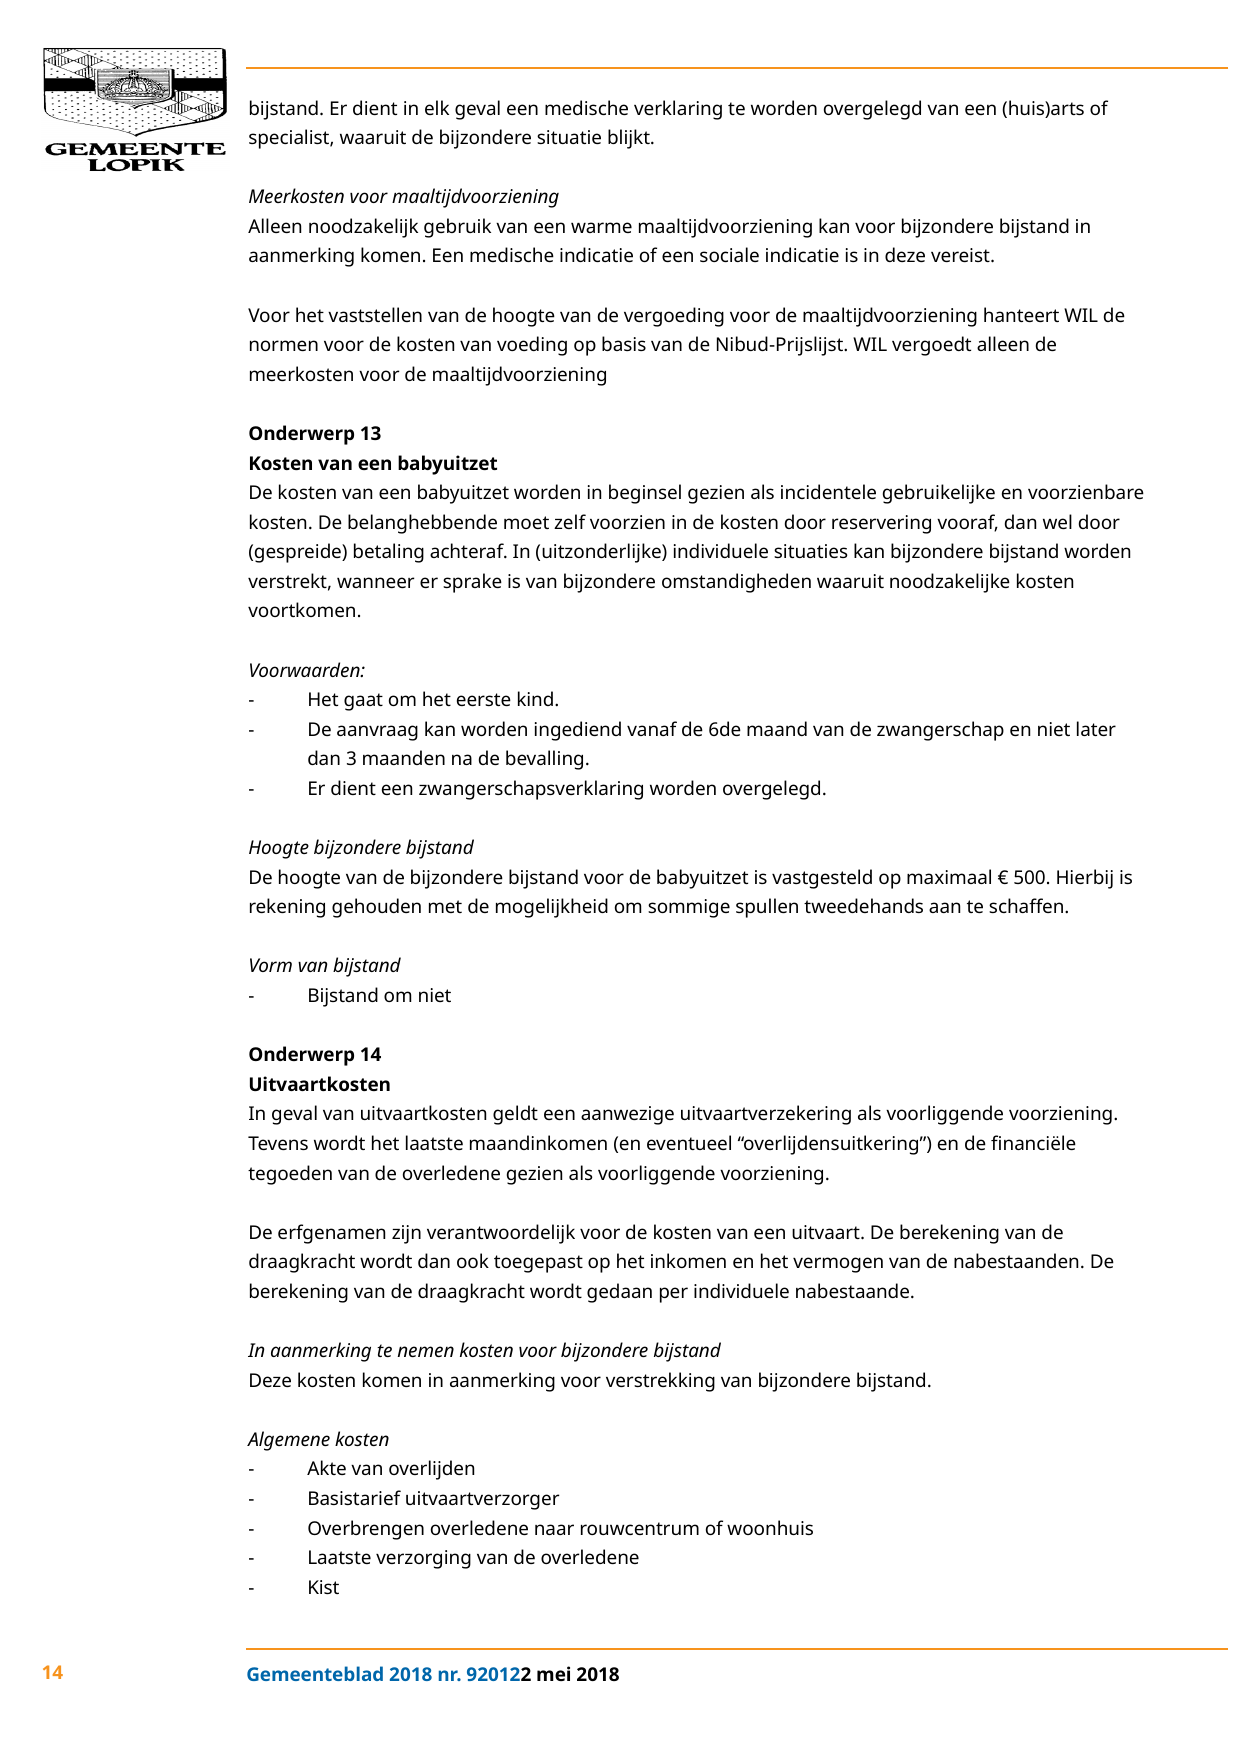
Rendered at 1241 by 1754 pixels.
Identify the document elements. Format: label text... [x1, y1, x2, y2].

list Het gaat om het eerste kind. [248, 686, 1152, 712]
text Onderwerp 14 [248, 1041, 1152, 1067]
text Voorwaarden: [248, 657, 1152, 683]
text Onderwerp 13 [248, 420, 1152, 446]
text In geval van uitvaartkosten geldt een aanwezige uitvaartverzekering als voorliggende voorziening. Tevens wordt het laatste maandinkomen (en eventueel “overlijdensuitkering”) en de financiële tegoeden van de overledene gezien als voorliggende voorziening. [248, 1101, 1152, 1186]
list Kist [248, 1574, 1152, 1600]
text Kosten van een babyuitzet [248, 450, 1152, 476]
text Deze kosten komen in aanmerking voor verstrekking van bijzondere bijstand. [248, 1367, 1152, 1393]
text Meerkosten voor maaltijdvoorziening [248, 183, 1152, 209]
text bijstand. Er dient in elk geval een medische verklaring te worden overgelegd van een (huis)arts of specialist, waaruit de bijzondere situatie blijkt. [248, 95, 1152, 150]
list Laatste verzorging van de overledene [248, 1544, 1152, 1570]
text Alleen noodzakelijk gebruik van een warme maaltijdvoorziening kan voor bijzondere bijstand in aanmerking komen. Een medische indicatie of een sociale indicatie is in deze vereist. [248, 213, 1152, 268]
picture [41, 47, 231, 172]
text Uitvaartkosten [248, 1071, 1152, 1097]
text De hoogte van de bijzondere bijstand voor de babyuitzet is vastgesteld op maximaal € 500. Hierbij is rekening gehouden met de mogelijkheid om sommige spullen tweedehands aan te schaffen. [248, 864, 1152, 919]
list De aanvraag kan worden ingediend vanaf de 6de maand van de zwangerschap en niet later dan 3 maanden na de bevalling. [248, 716, 1152, 771]
text De erfgenamen zijn verantwoordelijk voor de kosten van een uitvaart. De berekening van de draagkracht wordt dan ook toegepast op het inkomen en het vermogen van de nabestaanden. De berekening van de draagkracht wordt gedaan per individuele nabestaande. [248, 1219, 1152, 1304]
list Akte van overlijden [248, 1456, 1152, 1481]
text Voor het vaststellen van de hoogte van de vergoeding voor de maaltijdvoorziening hanteert WIL de normen voor de kosten van voeding op basis van de Nibud-Prijslijst. WIL vergoedt alleen de meerkosten voor de maaltijdvoorziening [248, 302, 1152, 387]
text In aanmerking te nemen kosten voor bijzondere bijstand [248, 1337, 1152, 1363]
list Overbrengen overledene naar rouwcentrum of woonhuis [248, 1515, 1152, 1541]
text Algemene kosten [248, 1426, 1152, 1452]
list Basistarief uitvaartverzorger [248, 1485, 1152, 1511]
text Hoogte bijzondere bijstand [248, 834, 1152, 860]
list Bijstand om niet [248, 982, 1152, 1008]
text Vorm van bijstand [248, 953, 1152, 978]
list Er dient een zwangerschapsverklaring worden overgelegd. [248, 775, 1152, 801]
text De kosten van een babyuitzet worden in beginsel gezien als incidentele gebruikelijke en voorzienbare kosten. De belanghebbende moet zelf voorzien in de kosten door reservering vooraf, dan wel door (gespreide) betaling achteraf. In (uitzonderlijke) individuele situaties kan bijzondere bijstand worden verstrekt, wanneer er sprake is van bijzondere omstandigheden waaruit noodzakelijke kosten voortkomen. [248, 479, 1152, 623]
